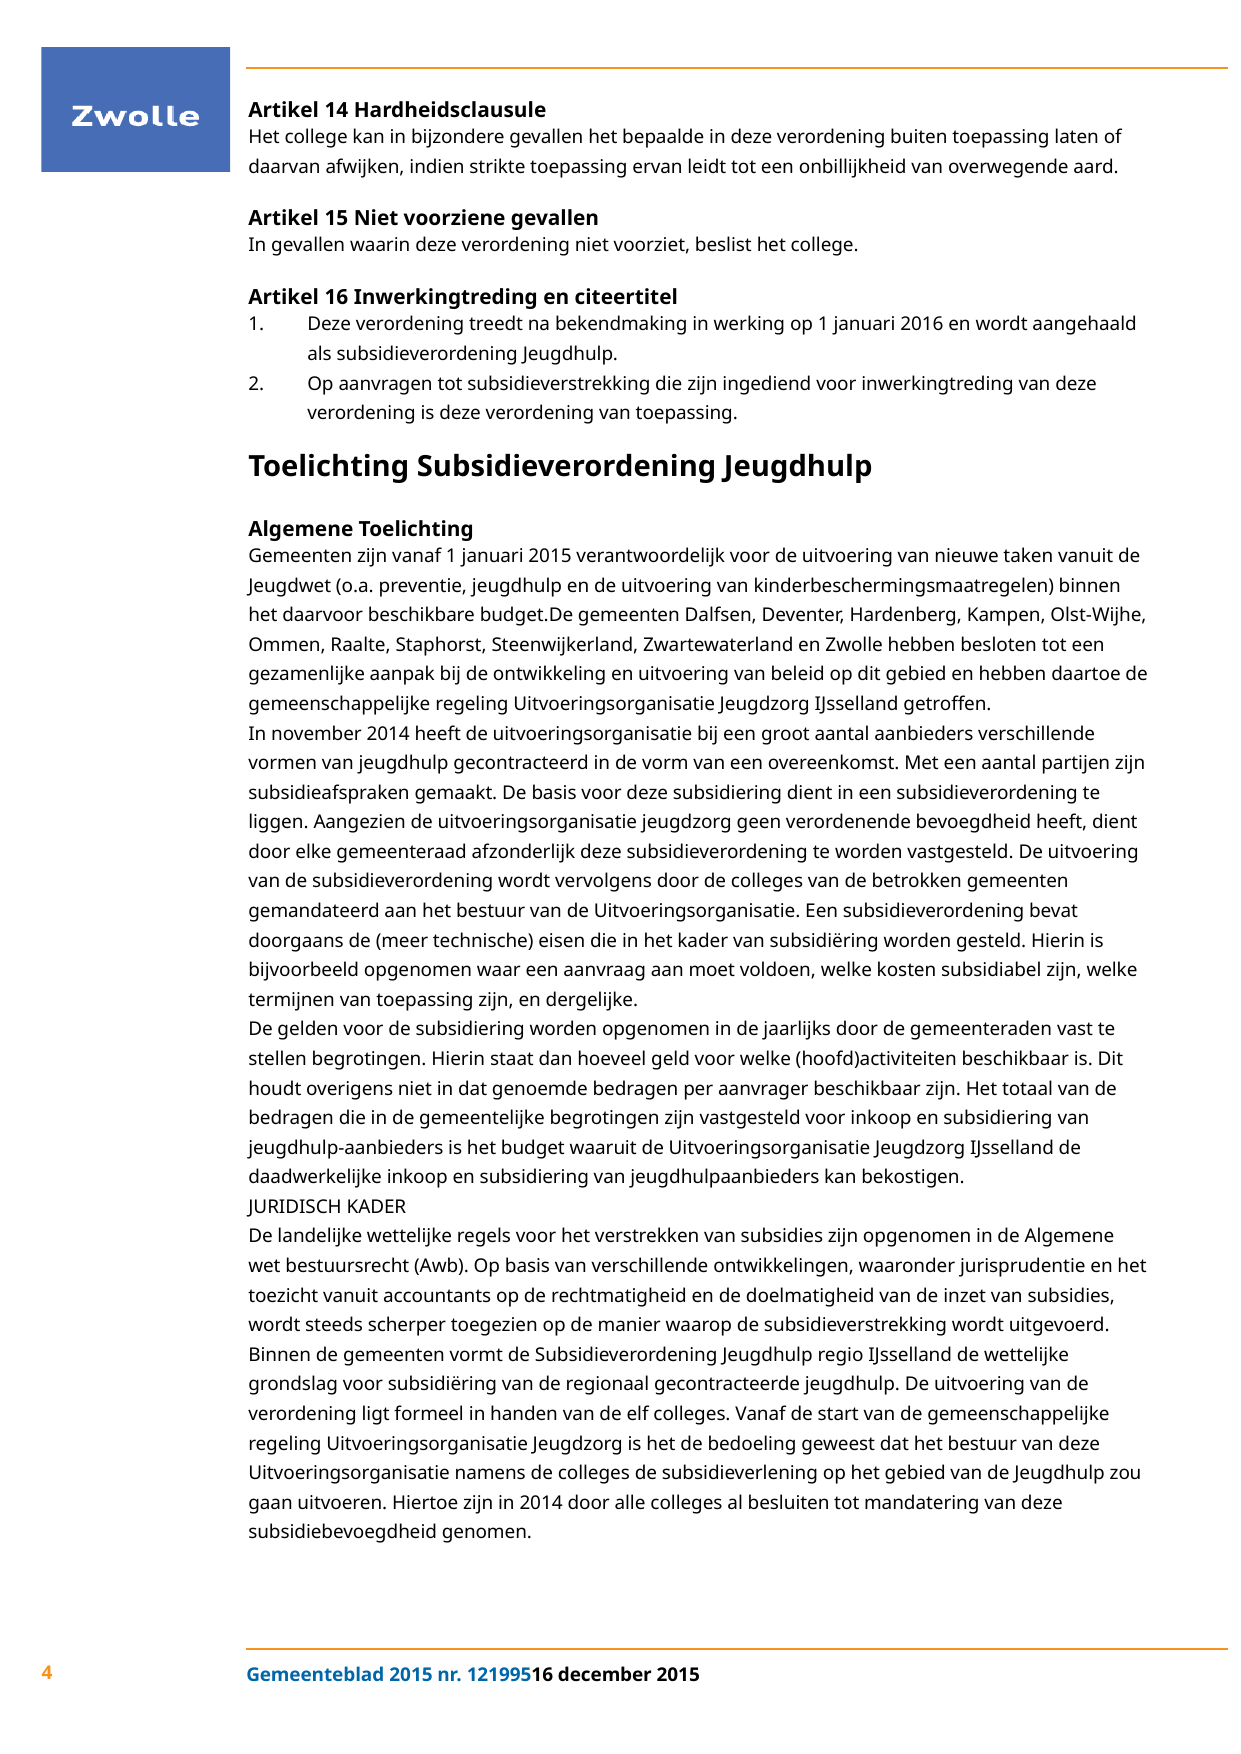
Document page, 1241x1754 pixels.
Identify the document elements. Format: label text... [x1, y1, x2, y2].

text De gelden voor de subsidiering worden opgenomen in de jaarlijks door de gemeenteraden vast te stellen begrotingen. Hierin staat dan hoeveel geld voor welke (hoofd)activiteiten beschikbaar is. Dit houdt overigens niet in dat genoemde bedragen per aanvrager beschikbaar zijn. Het totaal van de bedragen die in de gemeentelijke begrotingen zijn vastgesteld voor inkoop en subsidiering van jeugdhulp-aanbieders is het budget waaruit de Uitvoeringsorganisatie Jeugdzorg IJsselland de daadwerkelijke inkoop en subsidiering van jeugdhulpaanbieders kan bekostigen. [248, 1016, 1152, 1189]
text Het college kan in bijzondere gevallen het bepaalde in deze verordening buiten toepassing laten of daarvan afwijken, indien strikte toepassing ervan leidt tot een onbillijkheid van overwegende aard. [248, 123, 1152, 178]
text In november 2014 heeft de uitvoeringsorganisatie bij een groot aantal aanbieders verschillende vormen van jeugdhulp gecontracteerd in de vorm van een overeenkomst. Met een aantal partijen zijn subsidieafspraken gemaakt. De basis voor deze subsidiering dient in een subsidieverordening te liggen. Aangezien de uitvoeringsorganisatie jeugdzorg geen verordenende bevoegdheid heeft, dient door elke gemeenteraad afzonderlijk deze subsidieverordening te worden vastgesteld. De uitvoering van de subsidieverordening wordt vervolgens door de colleges van de betrokken gemeenten gemandateerd aan het bestuur van de Uitvoeringsorganisatie. Een subsidieverordening bevat doorgaans de (meer technische) eisen die in het kader van subsidiëring worden gesteld. Hierin is bijvoorbeeld opgenomen waar een aanvraag aan moet voldoen, welke kosten subsidiabel zijn, welke termijnen van toepassing zijn, en dergelijke. [248, 720, 1152, 1012]
picture [41, 47, 231, 172]
text Gemeenten zijn vanaf 1 januari 2015 verantwoordelijk voor de uitvoering van nieuwe taken vanuit de Jeugdwet (o.a. preventie, jeugdhulp en de uitvoering van kinderbeschermingsmaatregelen) binnen het daarvoor beschikbare budget.De gemeenten Dalfsen, Deventer, Hardenberg, Kampen, Olst-Wijhe, Ommen, Raalte, Staphorst, Steenwijkerland, Zwartewaterland en Zwolle hebben besloten tot een gezamenlijke aanpak bij de ontwikkeling en uitvoering van beleid op dit gebied en hebben daartoe de gemeenschappelijke regeling Uitvoeringsorganisatie Jeugdzorg IJsselland getroffen. [248, 542, 1152, 716]
text Algemene Toelichting [248, 514, 1152, 542]
text Artikel 16 Inwerkingtreding en citeertitel [248, 282, 1152, 311]
list Op aanvragen tot subsidieverstrekking die zijn ingediend voor inwerkingtreding van deze verordening is deze verordening van toepassing. [248, 370, 1152, 425]
text Toelichting Subsidieverordening Jeugdhulp [248, 445, 1152, 484]
text Artikel 14 Hardheidsclausule [248, 95, 1152, 123]
text Artikel 15 Niet voorziene gevallen [248, 203, 1152, 232]
text In gevallen waarin deze verordening niet voorziet, beslist het college. [248, 232, 1152, 257]
text De landelijke wettelijke regels voor het verstrekken van subsidies zijn opgenomen in de Algemene wet bestuursrecht (Awb). Op basis van verschillende ontwikkelingen, waaronder jurisprudentie en het toezicht vanuit accountants op de rechtmatigheid en de doelmatigheid van de inzet van subsidies, wordt steeds scherper toegezien op de manier waarop de subsidieverstrekking wordt uitgevoerd. [248, 1223, 1152, 1337]
list Deze verordening treedt na bekendmaking in werking op 1 januari 2016 en wordt aangehaald als subsidieverordening Jeugdhulp. [248, 311, 1152, 366]
text Binnen de gemeenten vormt de Subsidieverordening Jeugdhulp regio IJsselland de wettelijke grondslag voor subsidiëring van de regionaal gecontracteerde jeugdhulp. De uitvoering van de verordening ligt formeel in handen van de elf colleges. Vanaf de start van de gemeenschappelijke regeling Uitvoeringsorganisatie Jeugdzorg is het de bedoeling geweest dat het bestuur van deze Uitvoeringsorganisatie namens de colleges de subsidieverlening op het gebied van de Jeugdhulp zou gaan uitvoeren. Hiertoe zijn in 2014 door alle colleges al besluiten tot mandatering van deze subsidiebevoegdheid genomen. [248, 1341, 1152, 1544]
text JURIDISCH KADER [248, 1193, 1152, 1219]
